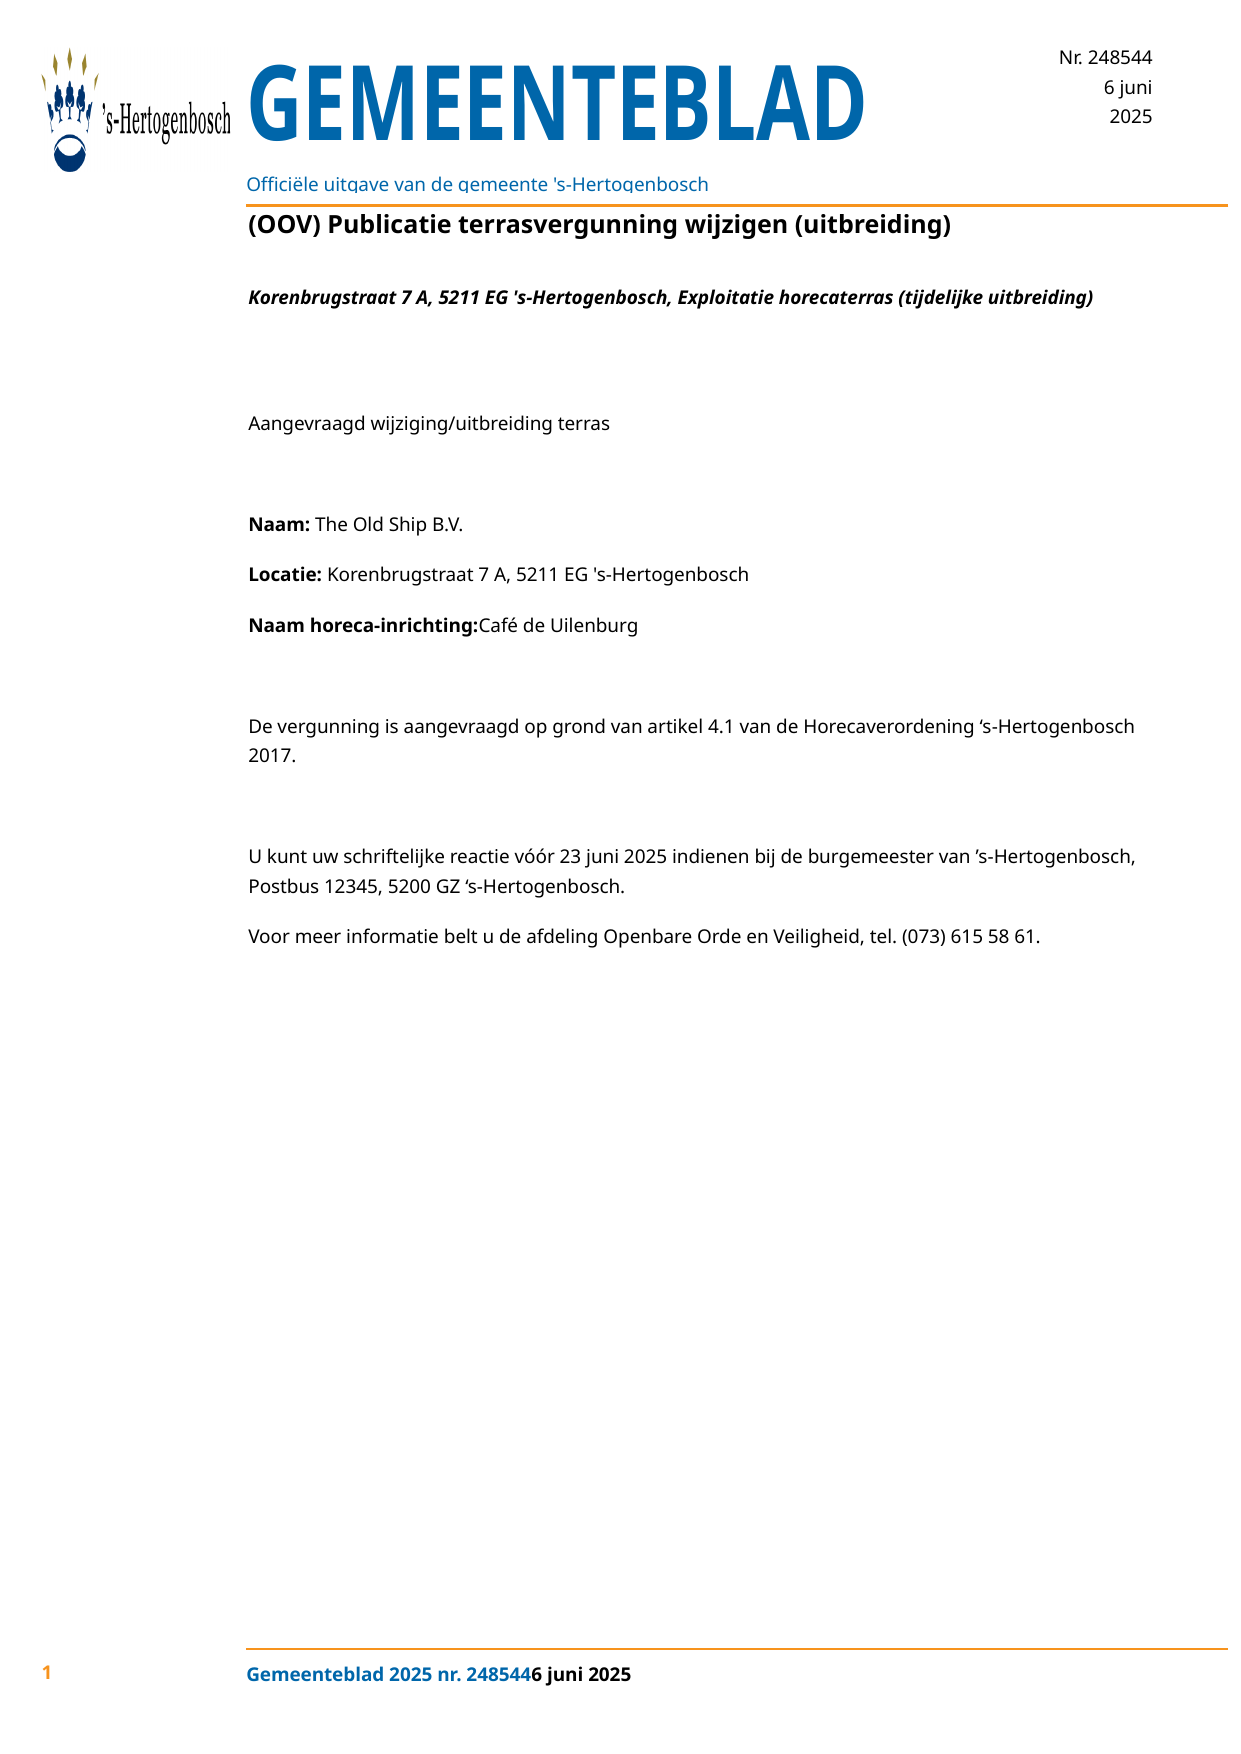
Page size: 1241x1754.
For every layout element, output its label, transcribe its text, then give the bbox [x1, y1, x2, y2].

text Naam horeca-inrichting:Café de Uilenburg [248, 612, 1152, 638]
text Korenbrugstraat 7 A, 5211 EG 's-Hertogenbosch, Exploitatie horecaterras (tijdelijke uitbreiding) [248, 284, 1152, 309]
text Locatie: Korenbrugstraat 7 A, 5211 EG 's-Hertogenbosch [248, 562, 1152, 587]
text U kunt uw schriftelijke reactie vóór 23 juni 2025 indienen bij de burgemeester van ’s‑Hertogenbosch, Postbus 12345, 5200 GZ ‘s-Hertogenbosch. [248, 843, 1152, 899]
text Naam: The Old Ship B.V. [248, 511, 1152, 537]
picture [41, 47, 231, 172]
text De vergunning is aangevraagd op grond van artikel 4.1 van de Horecaverordening ‘s‑Hertogenbosch 2017. [248, 713, 1152, 768]
text Aangevraagd wijziging/uitbreiding terras [248, 410, 1152, 436]
text (OOV) Publicatie terrasvergunning wijzigen (uitbreiding) [248, 207, 1152, 241]
text Voor meer informatie belt u de afdeling Openbare Orde en Veiligheid, tel. (073) 615 58 61. [248, 923, 1152, 949]
